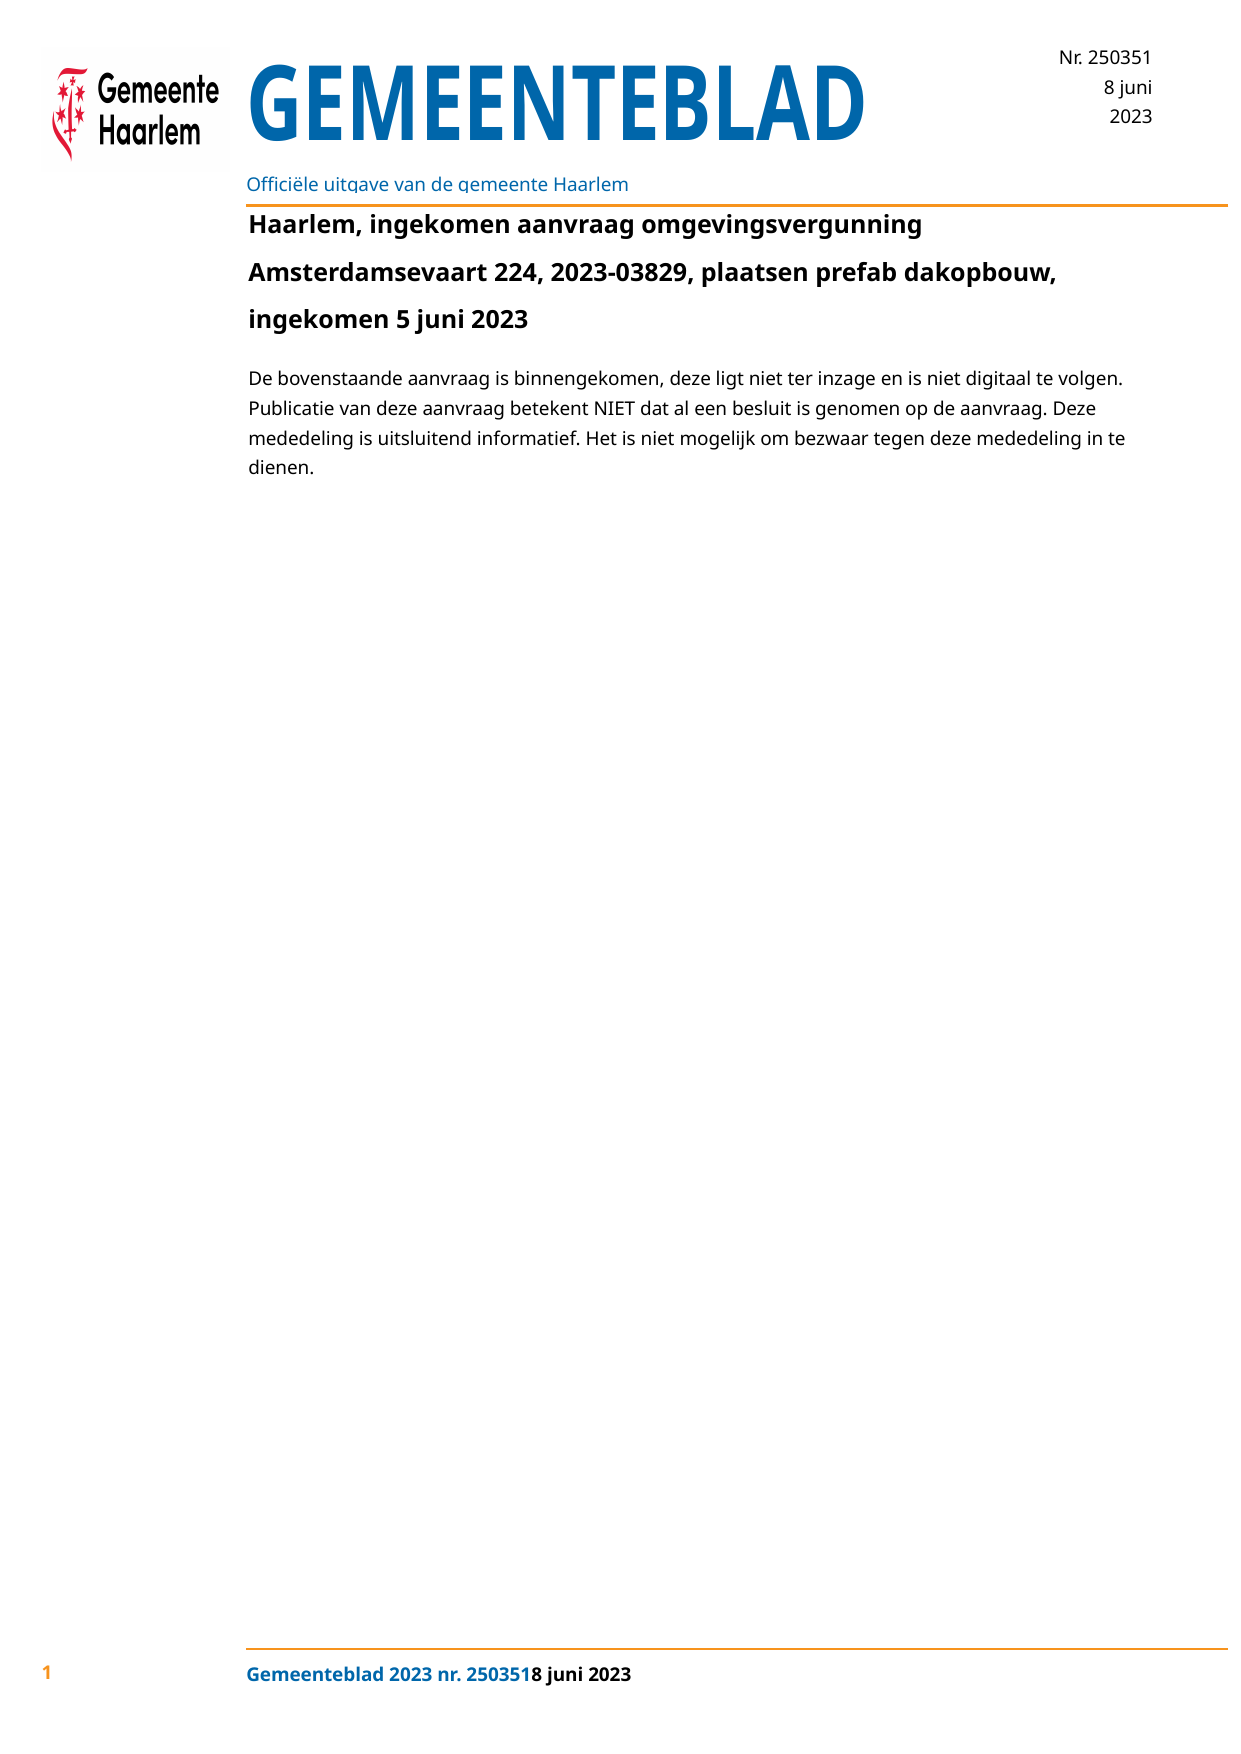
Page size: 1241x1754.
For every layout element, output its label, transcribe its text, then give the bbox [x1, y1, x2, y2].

text Haarlem, ingekomen aanvraag omgevingsvergunning Amsterdamsevaart 224, 2023-03829, plaatsen prefab dakopbouw, ingekomen 5 juni 2023 [248, 207, 1152, 336]
picture [41, 47, 231, 172]
text De bovenstaande aanvraag is binnengekomen, deze ligt niet ter inzage en is niet digitaal te volgen. Publicatie van deze aanvraag betekent NIET dat al een besluit is genomen op de aanvraag. Deze mededeling is uitsluitend informatief. Het is niet mogelijk om bezwaar tegen deze mededeling in te dienen. [248, 366, 1152, 480]
